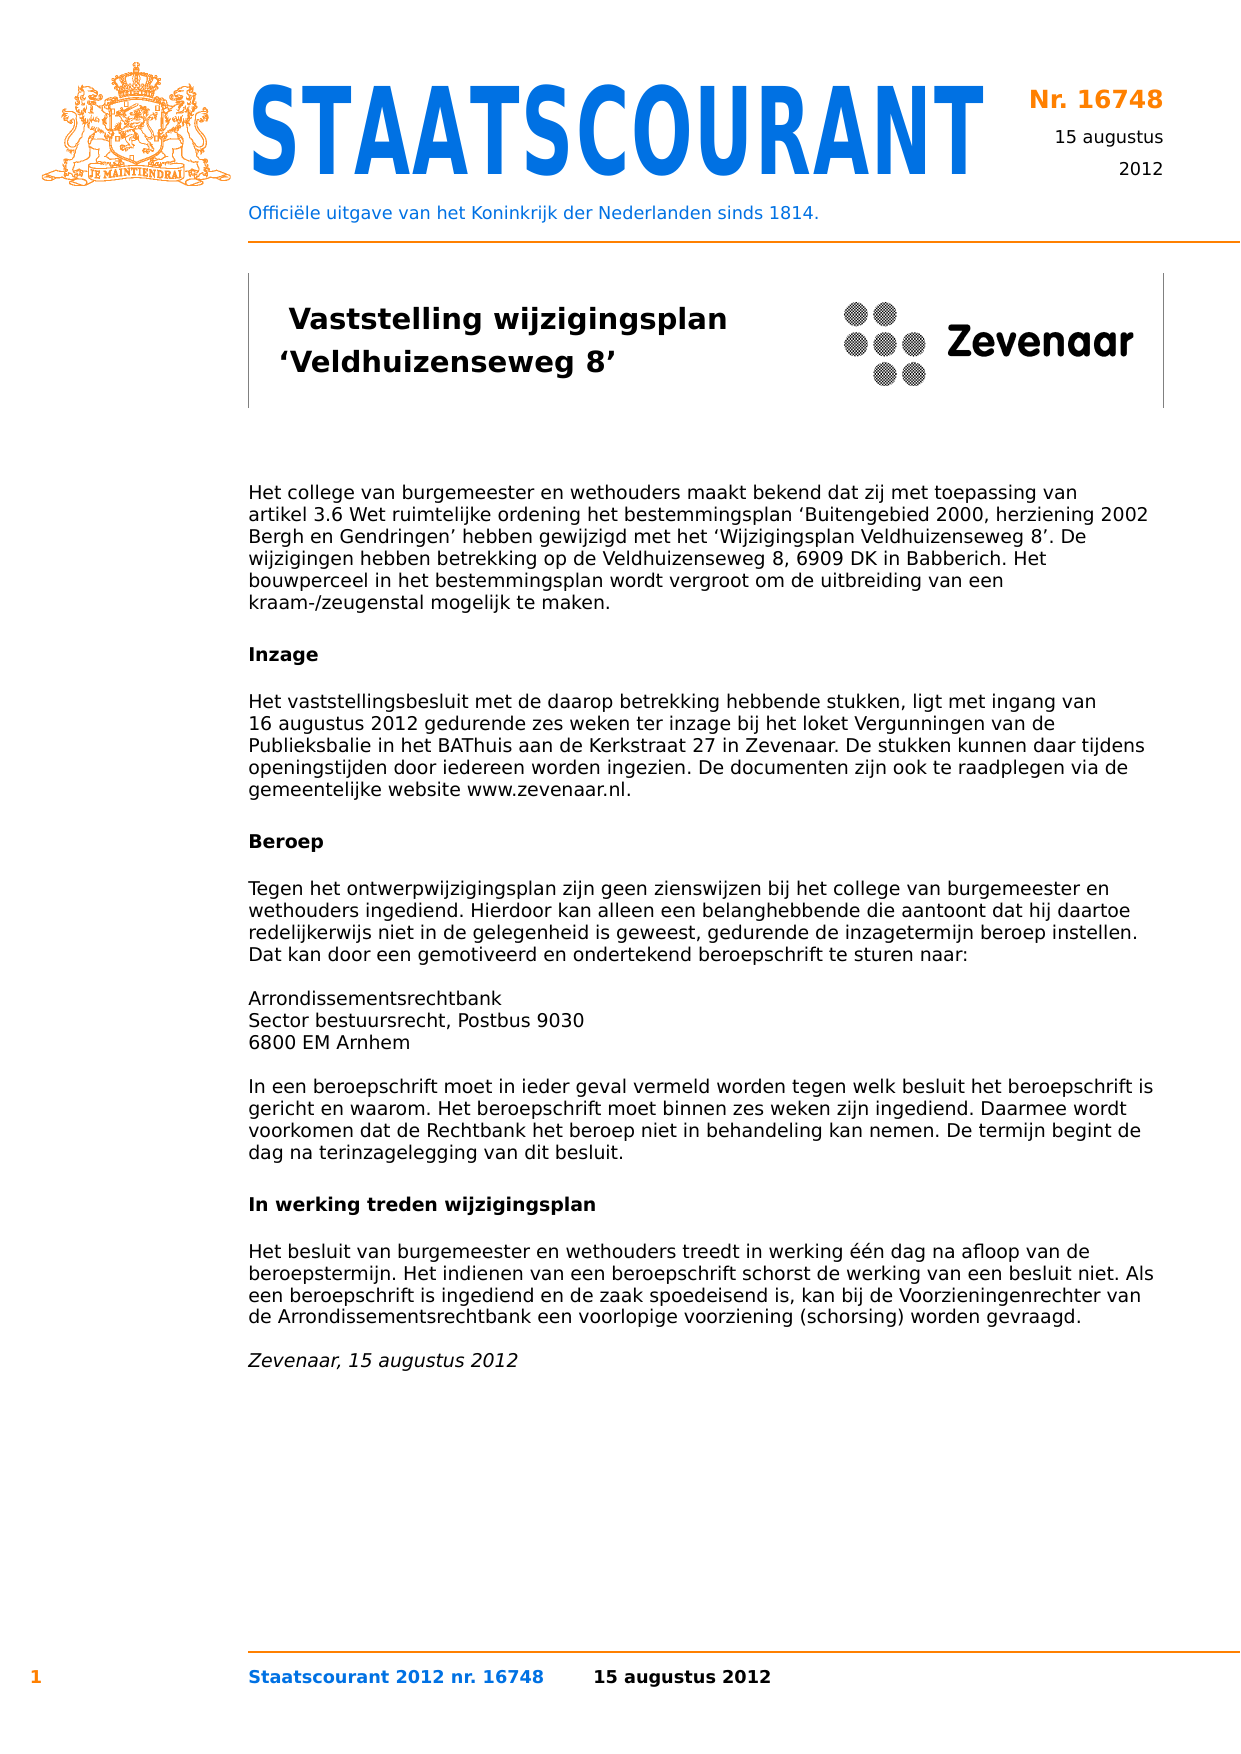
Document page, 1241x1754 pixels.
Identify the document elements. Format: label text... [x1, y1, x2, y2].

text Het vaststellingsbesluit met de daarop betrekking hebbende stukken, ligt met ingang van 16 augustus 2012 gedurende zes weken ter inzage bij het loket Vergunningen van de Publieksbalie in het BAThuis aan de Kerkstraat 27 in Zevenaar. De stukken kunnen daar tijdens openingstijden door iedereen worden ingezien. De documenten zijn ook te raadplegen via de gemeentelijke website www.zevenaar.nl. [248, 691, 1163, 801]
table_cell Officiële uitgave van het Koninkrijk der Nederlanden sinds 1814. [248, 203, 1240, 241]
picture [41, 62, 231, 186]
text 6800 EM Arnhem [248, 1032, 1163, 1054]
table_cell 2012 [998, 153, 1240, 203]
subtitle Inzage [248, 644, 1163, 666]
table_header [25, 62, 248, 241]
subtitle Vaststelling wijzigingsplan ‘Veldhuizenseweg 8’ [249, 273, 1163, 408]
text Zevenaar, 15 augustus 2012 [248, 1350, 1163, 1372]
text Arrondissementsrechtbank [248, 988, 1163, 1010]
text In een beroepschrift moet in ieder geval vermeld worden tegen welk besluit het beroepschrift is gericht en waarom. Het beroepschrift moet binnen zes weken zijn ingediend. Daarmee wordt voorkomen dat de Rechtbank het beroep niet in behandeling kan nemen. De termijn begint de dag na terinzagelegging van dit besluit. [248, 1076, 1163, 1163]
text Het besluit van burgemeester en wethouders treedt in werking één dag na afloop van de beroepstermijn. Het indienen van een beroepschrift schorst de werking van een besluit niet. Als een beroepschrift is ingediend en de zaak spoedeisend is, kan bij de Voorzieningenrechter van de Arrondissementsrechtbank een voorlopige voorziening (schorsing) worden gevraagd. [248, 1241, 1163, 1328]
table_header Nr. 16748 [998, 62, 1240, 121]
subtitle In werking treden wijzigingsplan [248, 1193, 1163, 1216]
picture [844, 302, 1134, 386]
text Tegen het ontwerpwijzigingsplan zijn geen zienswijzen bij het college van burgemeester en wethouders ingediend. Hierdoor kan alleen een belanghebbende die aantoont dat hij daartoe redelijkerwijs niet in de gelegenheid is geweest, gedurende de inzagetermijn beroep instellen. Dat kan door een gemotiveerd en ondertekend beroepschrift te sturen naar: [248, 878, 1163, 966]
text Sector bestuursrecht, Postbus 9030 [248, 1010, 1163, 1032]
table_cell 15 augustus [998, 121, 1240, 153]
text Het college van burgemeester en wethouders maakt bekend dat zij met toepassing van artikel 3.6 Wet ruimtelijke ordening het bestemmingsplan ‘Buitengebied 2000, herziening 2002 Bergh en Gendringen’ hebben gewijzigd met het ‘Wijzigingsplan Veldhuizenseweg 8’. De wijzigingen hebben betrekking op de Veldhuizenseweg 8, 6909 DK in Babberich. Het bouwperceel in het bestemmingsplan wordt vergroot om de uitbreiding van een kraam-/zeugenstal mogelijk te maken. [248, 482, 1163, 614]
subtitle Beroep [248, 831, 1163, 853]
table_header STAATSCOURANT [248, 62, 998, 203]
